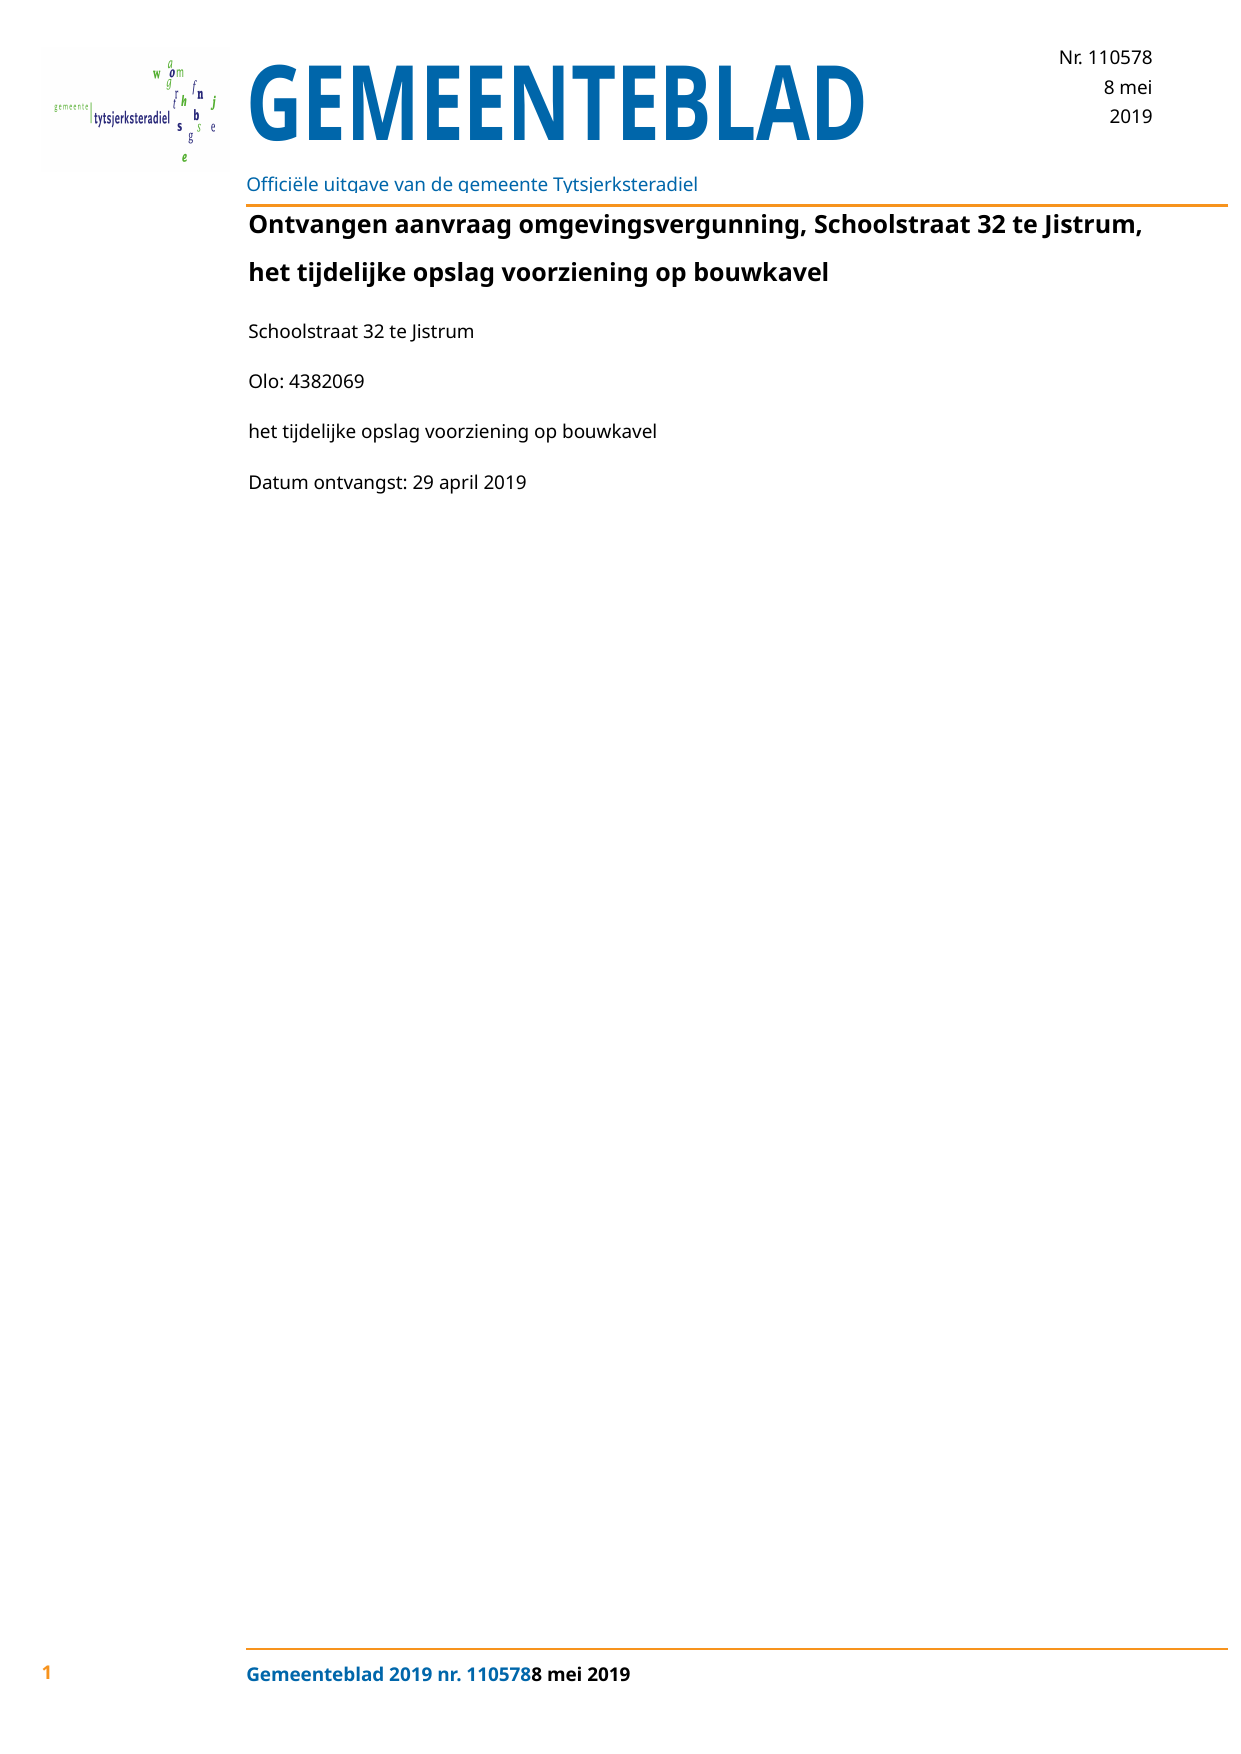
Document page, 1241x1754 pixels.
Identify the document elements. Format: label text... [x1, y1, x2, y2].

picture [41, 47, 231, 172]
text Ontvangen aanvraag omgevingsvergunning, Schoolstraat 32 te Jistrum, het tijdelijke opslag voorziening op bouwkavel [248, 207, 1152, 288]
text Schoolstraat 32 te Jistrum [248, 318, 1152, 344]
text het tijdelijke opslag voorziening op bouwkavel [248, 419, 1152, 444]
text Datum ontvangst: 29 april 2019 [248, 469, 1152, 495]
text Olo: 4382069 [248, 368, 1152, 394]
